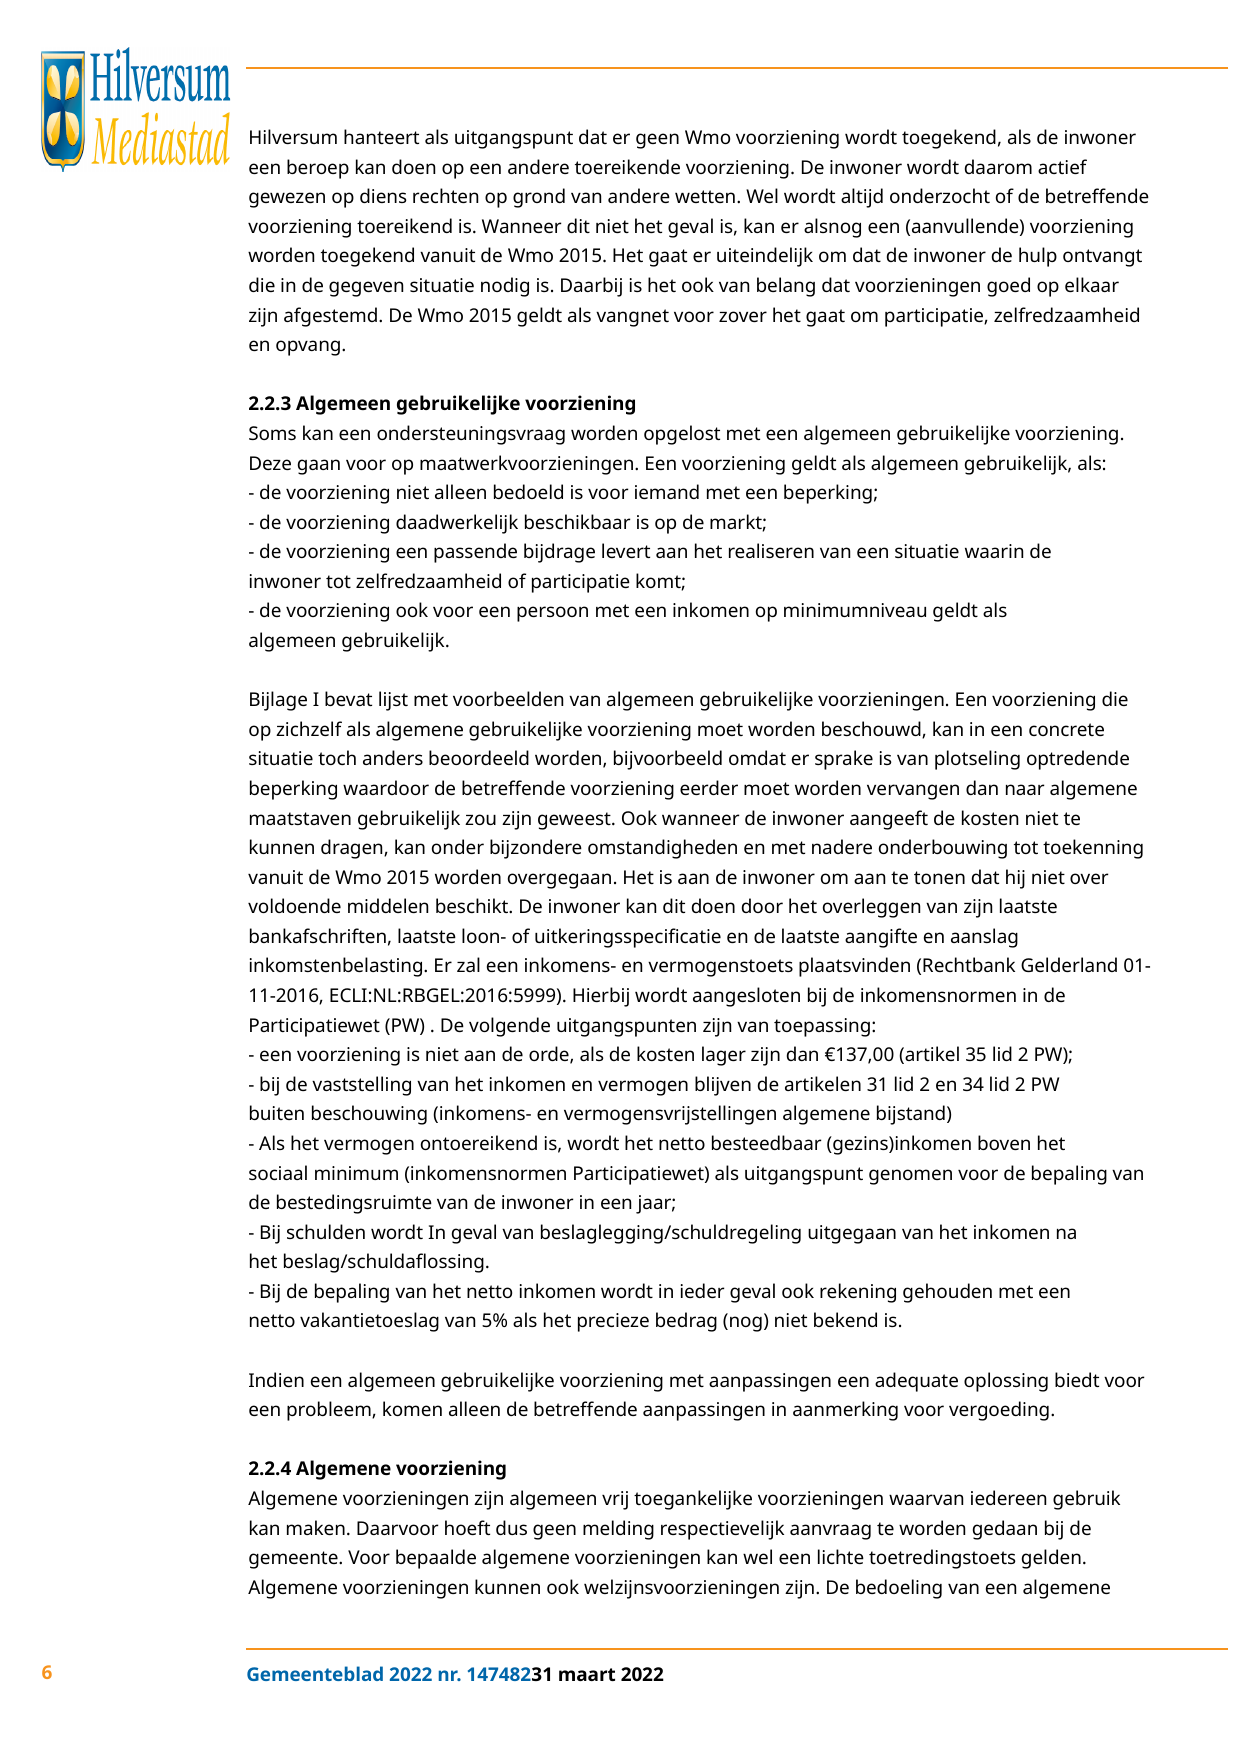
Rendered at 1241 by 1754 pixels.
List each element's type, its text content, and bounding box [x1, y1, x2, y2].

text 2.2.4 Algemene voorziening [248, 1456, 1152, 1481]
text netto vakantietoeslag van 5% als het precieze bedrag (nog) niet bekend is. [248, 1308, 1152, 1333]
text sociaal minimum (inkomensnormen Participatiewet) als uitgangspunt genomen voor de bepaling van de bestedingsruimte van de inwoner in een jaar; [248, 1160, 1152, 1215]
text het beslag/schuldaflossing. [248, 1248, 1152, 1274]
text - Als het vermogen ontoereikend is, wordt het netto besteedbaar (gezins)inkomen boven het [248, 1130, 1152, 1156]
text Algemene voorzieningen zijn algemeen vrij toegankelijke voorzieningen waarvan iedereen gebruik kan maken. Daarvoor hoeft dus geen melding respectievelijk aanvraag te worden gedaan bij de gemeente. Voor bepaalde algemene voorzieningen kan wel een lichte toetredingstoets gelden. Algemene voorzieningen kunnen ook welzijnsvoorzieningen zijn. De bedoeling van een algemene [248, 1485, 1152, 1600]
text 2.2.3 Algemeen gebruikelijke voorziening [248, 391, 1152, 416]
text - een voorziening is niet aan de orde, als de kosten lager zijn dan €137,00 (artikel 35 lid 2 PW); [248, 1041, 1152, 1067]
picture [41, 47, 231, 172]
text algemeen gebruikelijk. [248, 627, 1152, 653]
text - bij de vaststelling van het inkomen en vermogen blijven de artikelen 31 lid 2 en 34 lid 2 PW [248, 1071, 1152, 1097]
text - Bij schulden wordt In geval van beslaglegging/schuldregeling uitgegaan van het inkomen na [248, 1219, 1152, 1245]
text Deze gaan voor op maatwerkvoorzieningen. Een voorziening geldt als algemeen gebruikelijk, als: [248, 450, 1152, 476]
text - de voorziening een passende bijdrage levert aan het realiseren van een situatie waarin de [248, 538, 1152, 564]
text buiten beschouwing (inkomens- en vermogensvrijstellingen algemene bijstand) [248, 1101, 1152, 1126]
text Indien een algemeen gebruikelijke voorziening met aanpassingen een adequate oplossing biedt voor een probleem, komen alleen de betreffende aanpassingen in aanmerking voor vergoeding. [248, 1367, 1152, 1422]
text Soms kan een ondersteuningsvraag worden opgelost met een algemeen gebruikelijke voorziening. [248, 420, 1152, 446]
text - de voorziening ook voor een persoon met een inkomen op minimumniveau geldt als [248, 598, 1152, 623]
text - de voorziening daadwerkelijk beschikbaar is op de markt; [248, 509, 1152, 535]
text Hilversum hanteert als uitgangspunt dat er geen Wmo voorziening wordt toegekend, als de inwoner een beroep kan doen op een andere toereikende voorziening. De inwoner wordt daarom actief gewezen op diens rechten op grond van andere wetten. Wel wordt altijd onderzocht of de betreffende voorziening toereikend is. Wanneer dit niet het geval is, kan er alsnog een (aanvullende) voorziening worden toegekend vanuit de Wmo 2015. Het gaat er uiteindelijk om dat de inwoner de hulp ontvangt die in de gegeven situatie nodig is. Daarbij is het ook van belang dat voorzieningen goed op elkaar zijn afgestemd. De Wmo 2015 geldt als vangnet voor zover het gaat om participatie, zelfredzaamheid en opvang. [248, 124, 1152, 357]
text Bijlage I bevat lijst met voorbeelden van algemeen gebruikelijke voorzieningen. Een voorziening die op zichzelf als algemene gebruikelijke voorziening moet worden beschouwd, kan in een concrete situatie toch anders beoordeeld worden, bijvoorbeeld omdat er sprake is van plotseling optredende beperking waardoor de betreffende voorziening eerder moet worden vervangen dan naar algemene maatstaven gebruikelijk zou zijn geweest. Ook wanneer de inwoner aangeeft de kosten niet te kunnen dragen, kan onder bijzondere omstandigheden en met nadere onderbouwing tot toekenning vanuit de Wmo 2015 worden overgegaan. Het is aan de inwoner om aan te tonen dat hij niet over voldoende middelen beschikt. De inwoner kan dit doen door het overleggen van zijn laatste bankafschriften, laatste loon- of uitkeringsspecificatie en de laatste aangifte en aanslag inkomstenbelasting. Er zal een inkomens- en vermogenstoets plaatsvinden (Rechtbank Gelderland 01-11-2016, ECLI:NL:RBGEL:2016:5999). Hierbij wordt aangesloten bij de inkomensnormen in de Participatiewet (PW) . De volgende uitgangspunten zijn van toepassing: [248, 686, 1152, 1038]
text - Bij de bepaling van het netto inkomen wordt in ieder geval ook rekening gehouden met een [248, 1278, 1152, 1304]
text - de voorziening niet alleen bedoeld is voor iemand met een beperking; [248, 479, 1152, 505]
text inwoner tot zelfredzaamheid of participatie komt; [248, 568, 1152, 594]
